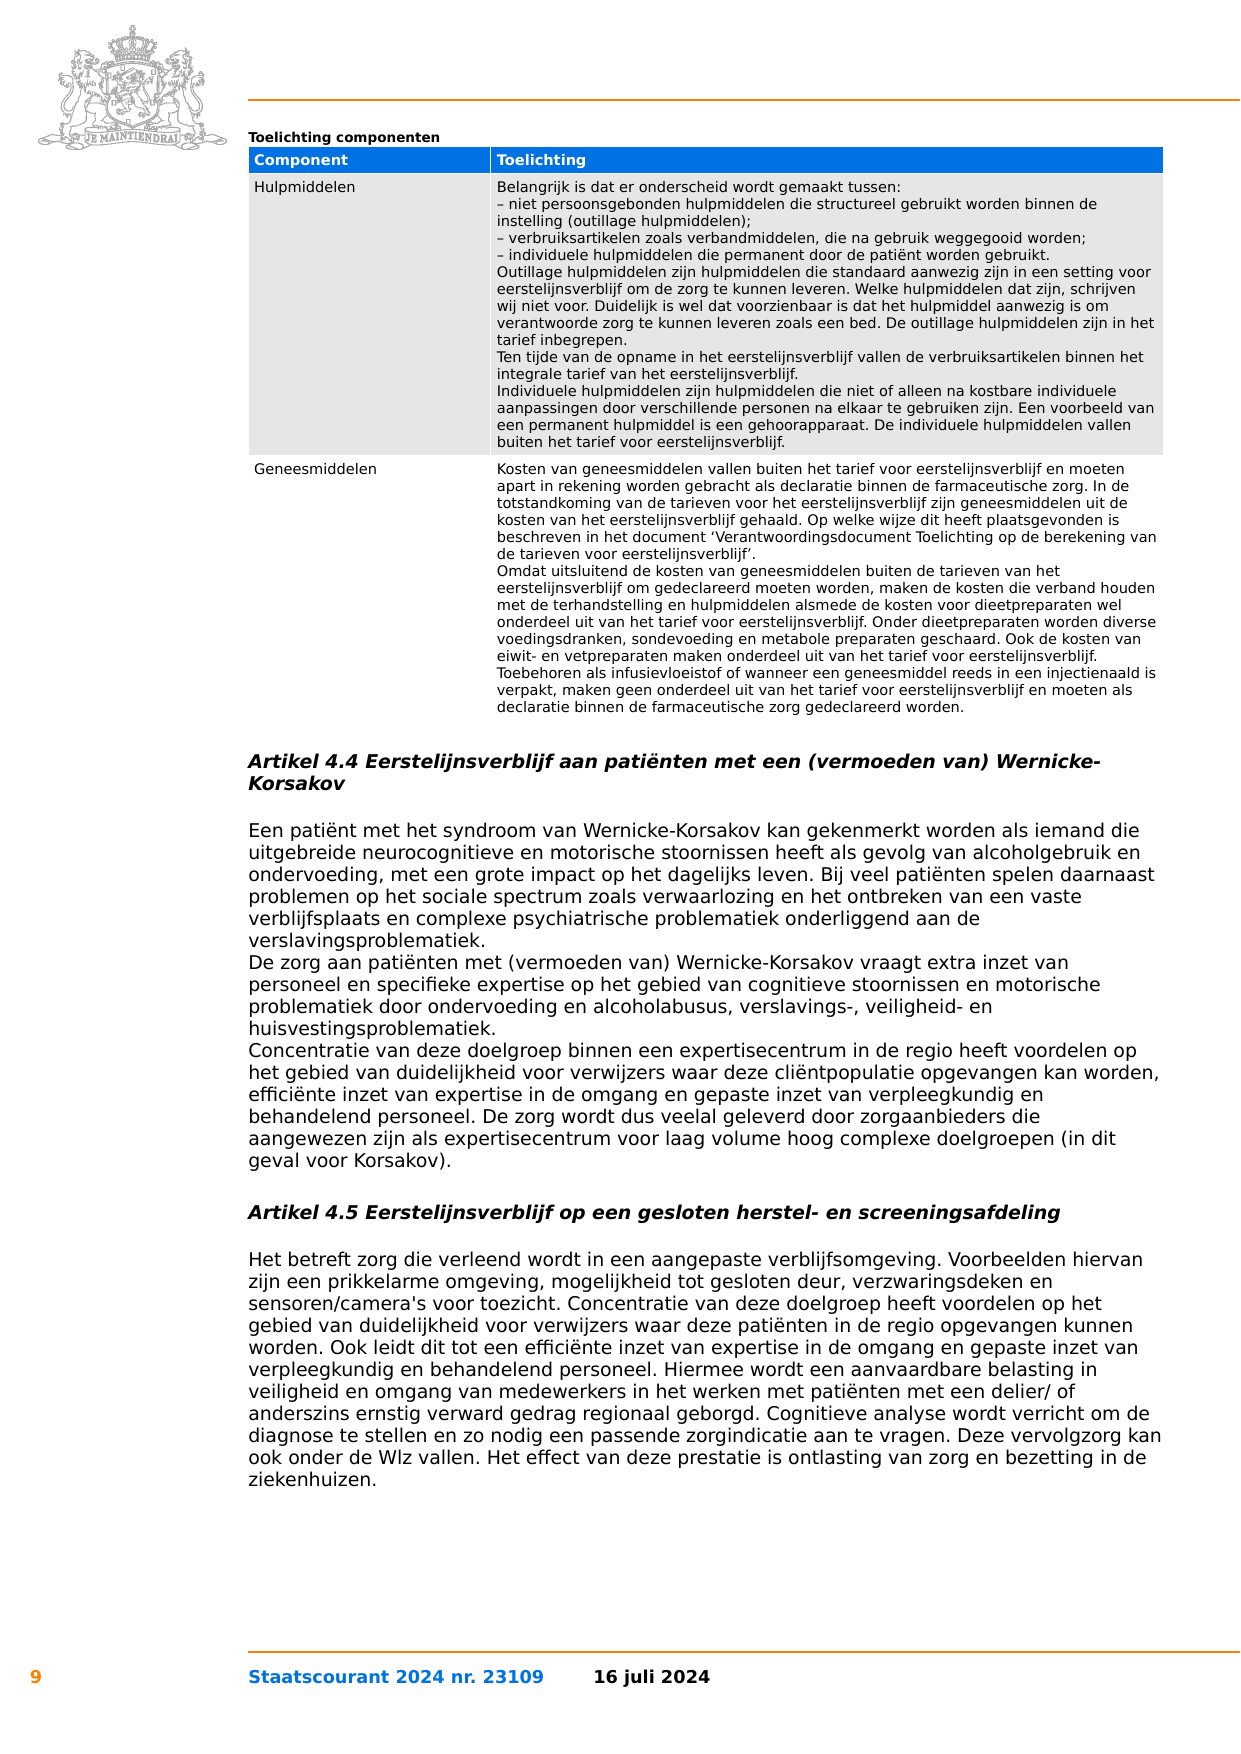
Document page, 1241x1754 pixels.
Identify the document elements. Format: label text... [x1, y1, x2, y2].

subtitle Artikel 4.5 Eerstelijnsverblijf op een gesloten herstel- en screeningsafdeling [248, 1202, 1163, 1224]
table_cell Toelichting [491, 147, 1163, 173]
text Het betreft zorg die verleend wordt in een aangepaste verblijfsomgeving. Voorbeelden hiervan zijn een prikkelarme omgeving, mogelijkheid tot gesloten deur, verzwaringsdeken en sensoren/camera's voor toezicht. Concentratie van deze doelgroep heeft voordelen op het gebied van duidelijkheid voor verwijzers waar deze patiënten in de regio opgevangen kunnen worden. Ook leidt dit tot een efficiënte inzet van expertise in de omgang en gepaste inzet van verpleegkundig en behandelend personeel. Hiermee wordt een aanvaardbare belasting in veiligheid en omgang van medewerkers in het werken met patiënten met een delier/ of anderszins ernstig verward gedrag regionaal geborgd. Cognitieve analyse wordt verricht om de diagnose te stellen en zo nodig een passende zorgindicatie aan te vragen. Deze vervolgzorg kan ook onder de Wlz vallen. Het effect van deze prestatie is ontlasting van zorg en bezetting in de ziekenhuizen. [248, 1249, 1163, 1491]
table_cell Kosten van geneesmiddelen vallen buiten het tarief voor eerstelijnsverblijf en moeten apart in rekening worden gebracht als declaratie binnen de farmaceutische zorg. In de totstandkoming van de tarieven voor het eerstelijnsverblijf zijn geneesmiddelen uit de kosten van het eerstelijnsverblijf gehaald. Op welke wijze dit heeft plaatsgevonden is beschreven in het document ‘Verantwoordingsdocument Toelichting op de berekening van de tarieven voor eerstelijnsverblijf’. Omdat uitsluitend de kosten van geneesmiddelen buiten de tarieven van het eerstelijnsverblijf om gedeclareerd moeten worden, maken de kosten die verband houden met de terhandstelling en hulpmiddelen alsmede de kosten voor dieetpreparaten wel onderdeel uit van het tarief voor eerstelijnsverblijf. Onder dieetpreparaten worden diverse voedingsdranken, sondevoeding en metabole preparaten geschaard. Ook de kosten van eiwit- en vetpreparaten maken onderdeel uit van het tarief voor eerstelijnsverblijf. Toebehoren als infusievloeistof of wanneer een geneesmiddel reeds in een injectienaald is verpakt, maken geen onderdeel uit van het tarief voor eerstelijnsverblijf en moeten als declaratie binnen de farmaceutische zorg gedeclareerd worden. [491, 456, 1163, 720]
table_cell Hulpmiddelen [249, 174, 490, 455]
table_cell Component [249, 147, 490, 173]
table_cell Geneesmiddelen [249, 456, 490, 720]
text De zorg aan patiënten met (vermoeden van) Wernicke-Korsakov vraagt extra inzet van personeel en specifieke expertise op het gebied van cognitieve stoornissen en motorische problematiek door ondervoeding en alcoholabusus, verslavings-, veiligheid- en huisvestingsproblematiek. [248, 952, 1163, 1040]
table_header Toelichting componenten [248, 130, 1163, 146]
picture [38, 25, 227, 150]
subtitle Artikel 4.4 Eerstelijnsverblijf aan patiënten met een (vermoeden van) Wernicke-Korsakov [248, 751, 1163, 795]
table_cell Belangrijk is dat er onderscheid wordt gemaakt tussen: – niet persoonsgebonden hulpmiddelen die structureel gebruikt worden binnen de instelling (outillage hulpmiddelen); – verbruiksartikelen zoals verbandmiddelen, die na gebruik weggegooid worden; – individuele hulpmiddelen die permanent door de patiënt worden gebruikt. Outillage hulpmiddelen zijn hulpmiddelen die standaard aanwezig zijn in een setting voor eerstelijnsverblijf om de zorg te kunnen leveren. Welke hulpmiddelen dat zijn, schrijven wij niet voor. Duidelijk is wel dat voorzienbaar is dat het hulpmiddel aanwezig is om verantwoorde zorg te kunnen leveren zoals een bed. De outillage hulpmiddelen zijn in het tarief inbegrepen. Ten tijde van de opname in het eerstelijnsverblijf vallen de verbruiksartikelen binnen het integrale tarief van het eerstelijnsverblijf. Individuele hulpmiddelen zijn hulpmiddelen die niet of alleen na kostbare individuele aanpassingen door verschillende personen na elkaar te gebruiken zijn. Een voorbeeld van een permanent hulpmiddel is een gehoorapparaat. De individuele hulpmiddelen vallen buiten het tarief voor eerstelijnsverblijf. [491, 174, 1163, 455]
text Een patiënt met het syndroom van Wernicke-Korsakov kan gekenmerkt worden als iemand die uitgebreide neurocognitieve en motorische stoornissen heeft als gevolg van alcoholgebruik en ondervoeding, met een grote impact op het dagelijks leven. Bij veel patiënten spelen daarnaast problemen op het sociale spectrum zoals verwaarlozing en het ontbreken van een vaste verblijfsplaats en complexe psychiatrische problematiek onderliggend aan de verslavingsproblematiek. [248, 820, 1163, 952]
text Concentratie van deze doelgroep binnen een expertisecentrum in de regio heeft voordelen op het gebied van duidelijkheid voor verwijzers waar deze cliëntpopulatie opgevangen kan worden, efficiënte inzet van expertise in de omgang en gepaste inzet van verpleegkundig en behandelend personeel. De zorg wordt dus veelal geleverd door zorgaanbieders die aangewezen zijn als expertisecentrum voor laag volume hoog complexe doelgroepen (in dit geval voor Korsakov). [248, 1040, 1163, 1172]
